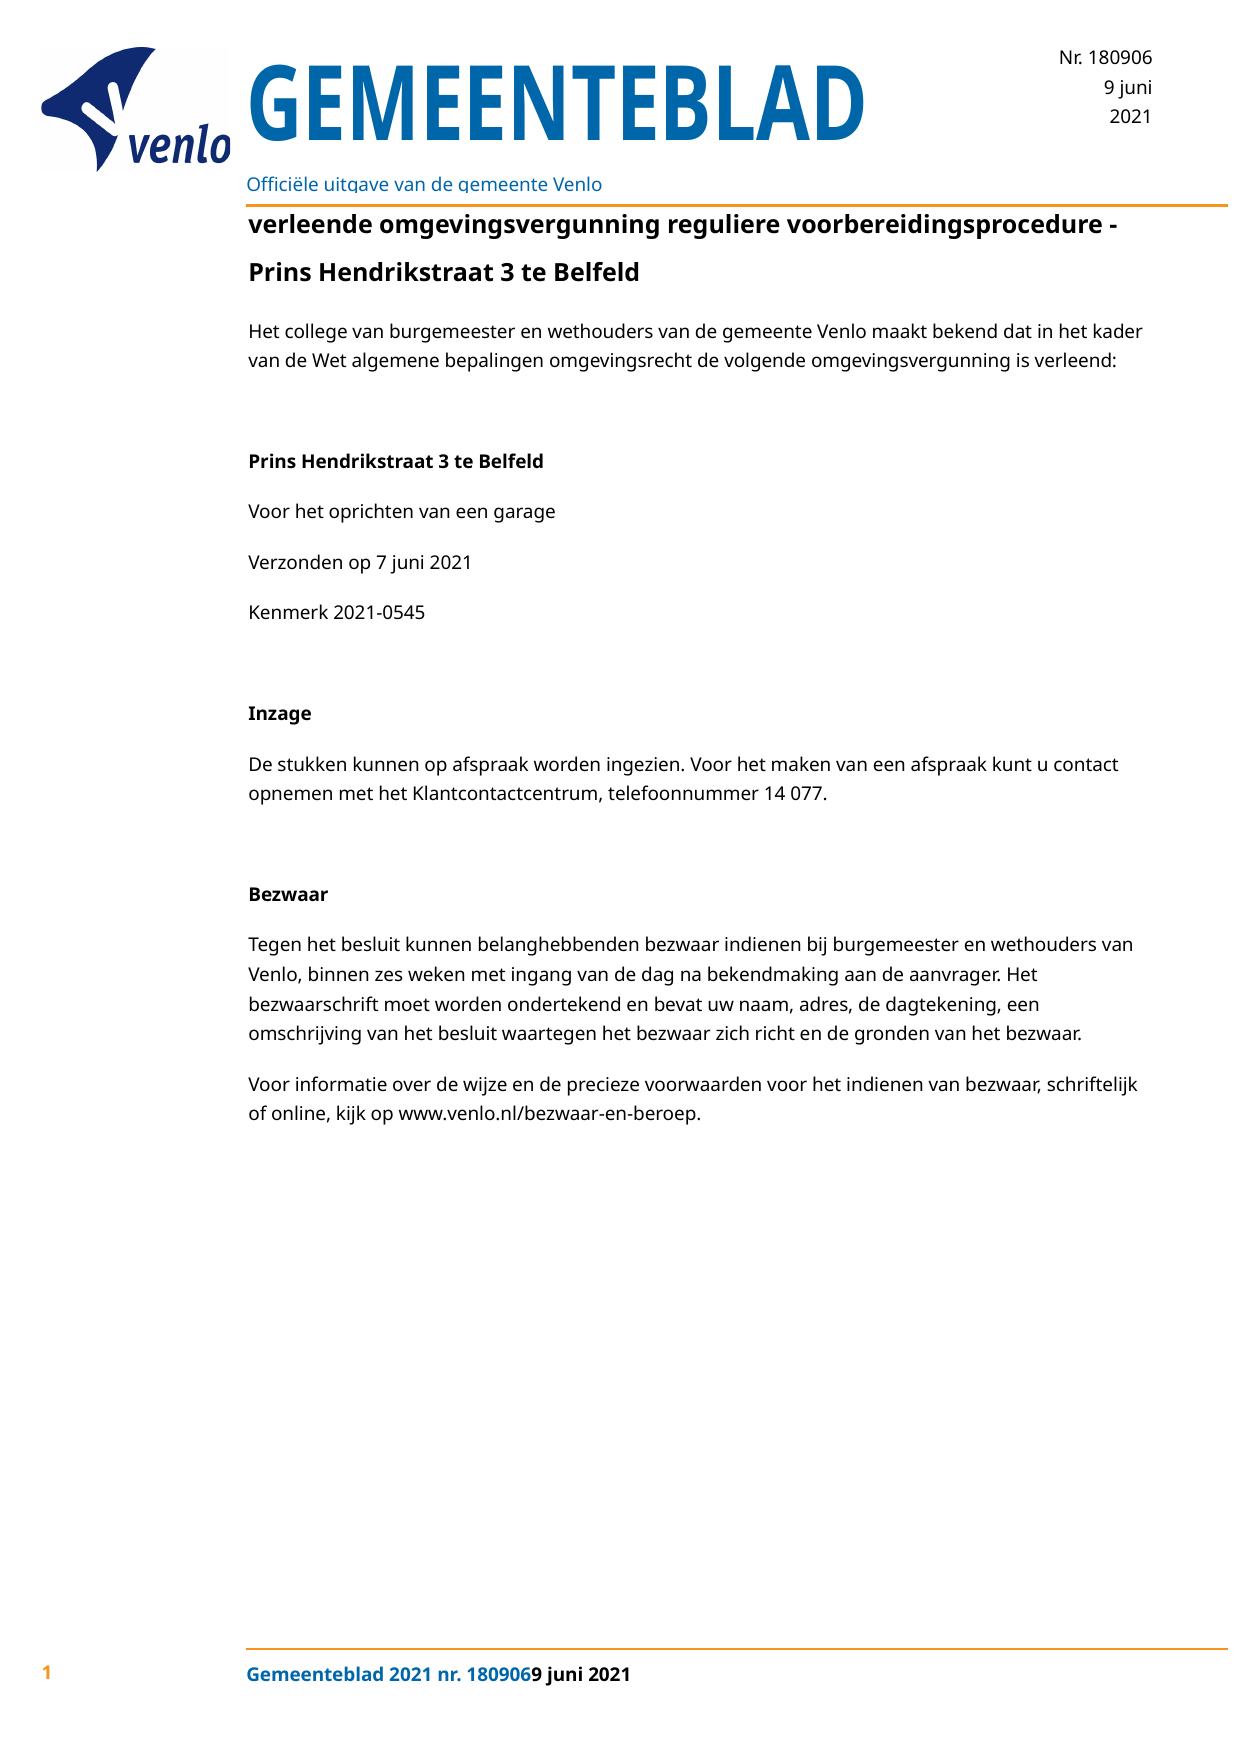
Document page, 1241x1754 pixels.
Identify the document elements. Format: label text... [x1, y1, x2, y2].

text De stukken kunnen op afspraak worden ingezien. Voor het maken van een afspraak kunt u contact opnemen met het Klantcontactcentrum, telefoonnummer 14 077. [248, 751, 1152, 806]
text Voor het oprichten van een garage [248, 499, 1152, 524]
text Het college van burgemeester en wethouders van de gemeente Venlo maakt bekend dat in het kader van de Wet algemene bepalingen omgevingsrecht de volgende omgevingsvergunning is verleend: [248, 318, 1152, 373]
text Verzonden op 7 juni 2021 [248, 549, 1152, 575]
text Inzage [248, 700, 1152, 726]
text Bezwaar [248, 881, 1152, 907]
text Tegen het besluit kunnen belanghebbenden bezwaar indienen bij burgemeester en wethouders van Venlo, binnen zes weken met ingang van de dag na bekendmaking aan de aanvrager. Het bezwaarschrift moet worden ondertekend en bevat uw naam, adres, de dagtekening, een omschrijving van het besluit waartegen het bezwaar zich richt en de gronden van het bezwaar. [248, 932, 1152, 1046]
text Prins Hendrikstraat 3 te Belfeld [248, 448, 1152, 474]
text verleende omgevingsvergunning reguliere voorbereidingsprocedure - Prins Hendrikstraat 3 te Belfeld [248, 207, 1152, 288]
text Voor informatie over de wijze en de precieze voorwaarden voor het indienen van bezwaar, schriftelijk of online, kijk op www.venlo.nl/bezwaar-en-beroep. [248, 1071, 1152, 1126]
text Kenmerk 2021-0545 [248, 599, 1152, 625]
picture [41, 47, 231, 172]
